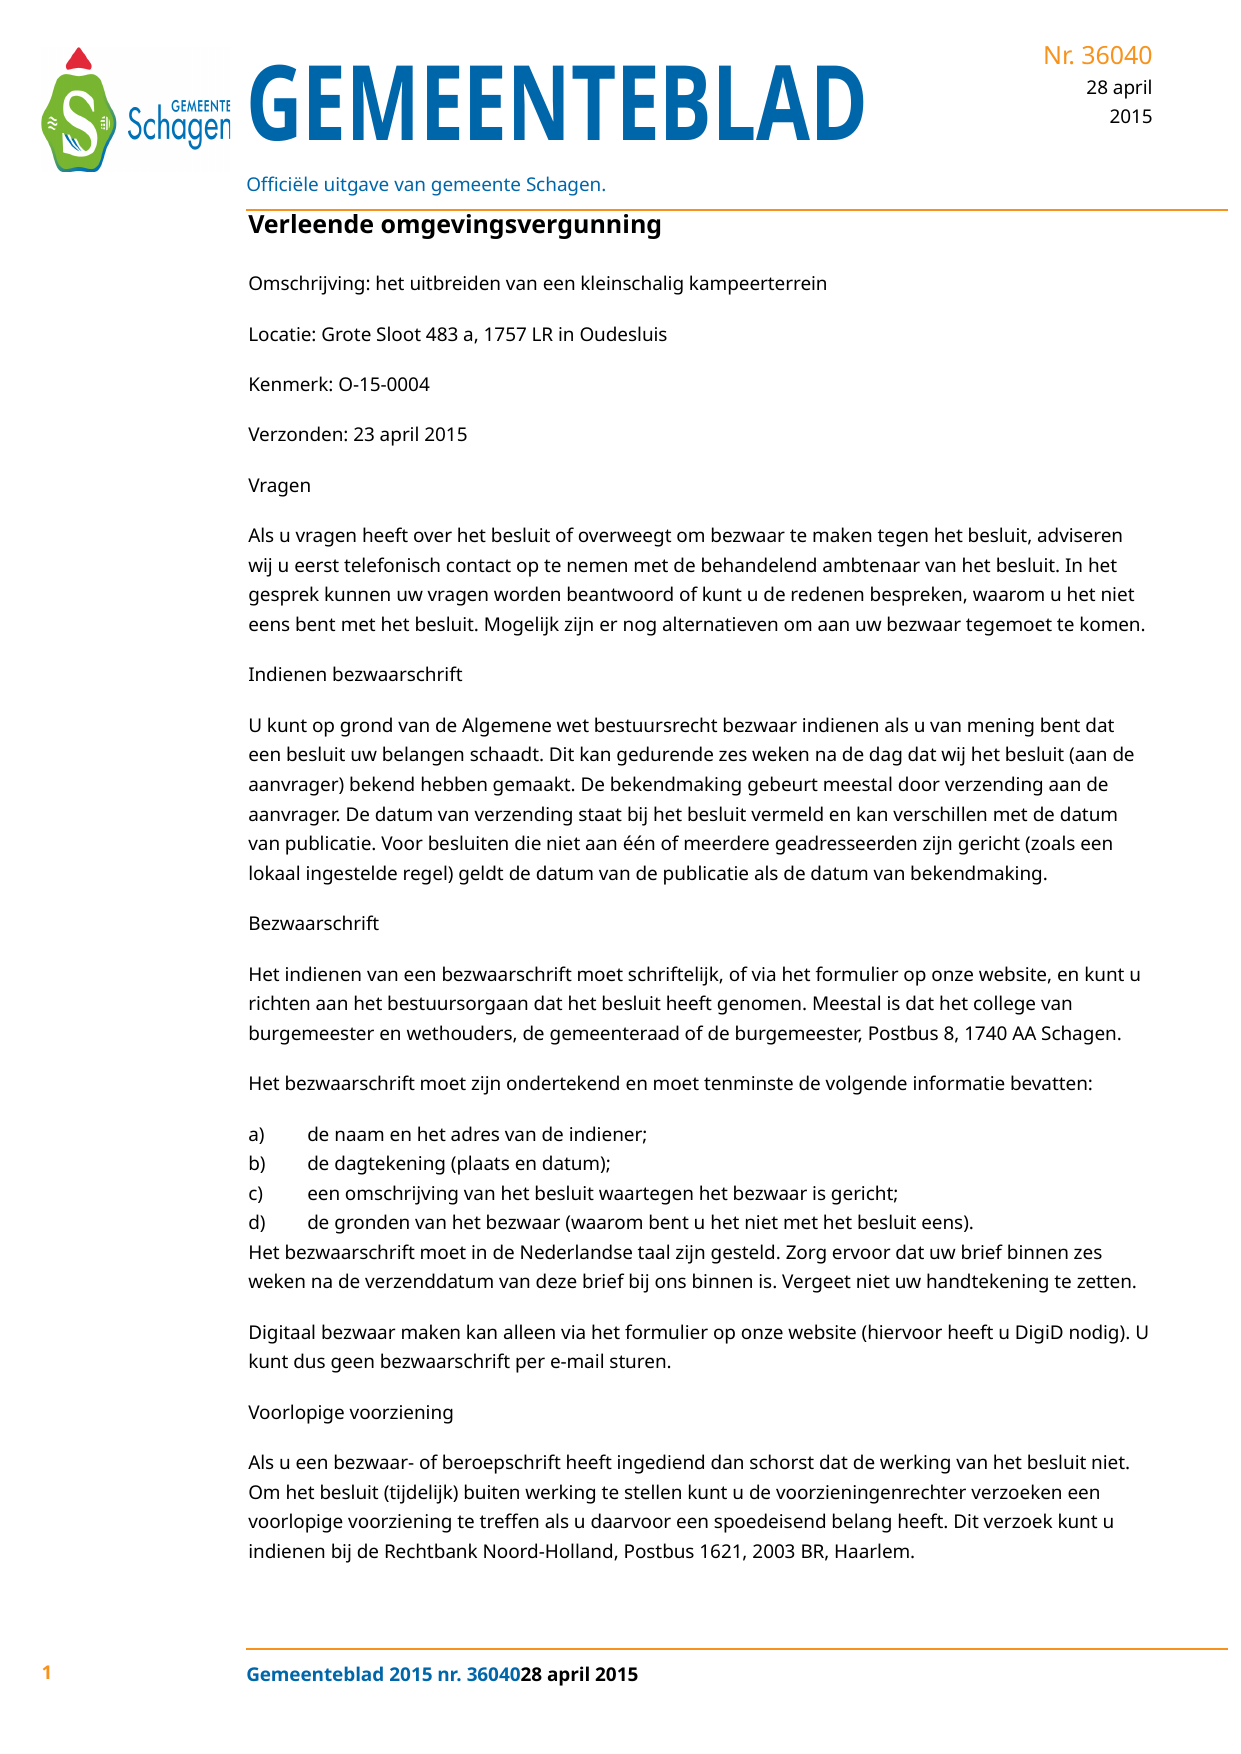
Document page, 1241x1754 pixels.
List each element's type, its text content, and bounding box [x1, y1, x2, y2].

text U kunt op grond van de Algemene wet bestuursrecht bezwaar indienen als u van mening bent dat een besluit uw belangen schaadt. Dit kan gedurende zes weken na de dag dat wij het besluit (aan de aanvrager) bekend hebben gemaakt. De bekendmaking gebeurt meestal door verzending aan de aanvrager. De datum van verzending staat bij het besluit vermeld en kan verschillen met de datum van publicatie. Voor besluiten die niet aan één of meerdere geadresseerden zijn gericht (zoals een lokaal ingestelde regel) geldt de datum van de publicatie als de datum van bekendmaking. [248, 712, 1152, 886]
text Voorlopige voorziening [248, 1399, 1152, 1425]
text Kenmerk: O-15-0004 [248, 371, 1152, 397]
text Indienen bezwaarschrift [248, 662, 1152, 687]
list de dagtekening (plaats en datum); [248, 1150, 1152, 1176]
text Locatie: Grote Sloot 483 a, 1757 LR in Oudesluis [248, 321, 1152, 346]
text Verzonden: 23 april 2015 [248, 422, 1152, 447]
list een omschrijving van het besluit waartegen het bezwaar is gericht; [248, 1180, 1152, 1206]
text Het bezwaarschrift moet zijn ondertekend en moet tenminste de volgende informatie bevatten: [248, 1070, 1152, 1096]
list de naam en het adres van de indiener; [248, 1121, 1152, 1146]
text Digitaal bezwaar maken kan alleen via het formulier op onze website (hiervoor heeft u DigiD nodig). U kunt dus geen bezwaarschrift per e-mail sturen. [248, 1319, 1152, 1374]
text Het indienen van een bezwaarschrift moet schriftelijk, of via het formulier op onze website, en kunt u richten aan het bestuursorgaan dat het besluit heeft genomen. Meestal is dat het college van burgemeester en wethouders, de gemeenteraad of de burgemeester, Postbus 8, 1740 AA Schagen. [248, 961, 1152, 1046]
text Bezwaarschrift [248, 910, 1152, 936]
text Vragen [248, 472, 1152, 498]
text Als u een bezwaar- of beroepschrift heeft ingediend dan schorst dat de werking van het besluit niet. Om het besluit (tijdelijk) buiten werking te stellen kunt u de voorzieningenrechter verzoeken een voorlopige voorziening te treffen als u daarvoor een spoedeisend belang heeft. Dit verzoek kunt u indienen bij de Rechtbank Noord-Holland, Postbus 1621, 2003 BR, Haarlem. [248, 1449, 1152, 1564]
text Als u vragen heeft over het besluit of overweegt om bezwaar te maken tegen het besluit, adviseren wij u eerst telefonisch contact op te nemen met de behandelend ambtenaar van het besluit. In het gesprek kunnen uw vragen worden beantwoord of kunt u de redenen bespreken, waarom u het niet eens bent met het besluit. Mogelijk zijn er nog alternatieven om aan uw bezwaar tegemoet te komen. [248, 522, 1152, 637]
picture [41, 47, 231, 172]
text Omschrijving: het uitbreiden van een kleinschalig kampeerterrein [248, 270, 1152, 296]
text Verleende omgevingsvergunning [248, 211, 1152, 241]
list de gronden van het bezwaar (waarom bent u het niet met het besluit eens). [248, 1209, 1152, 1235]
text Het bezwaarschrift moet in de Nederlandse taal zijn gesteld. Zorg ervoor dat uw brief binnen zes weken na de verzenddatum van deze brief bij ons binnen is. Vergeet niet uw handtekening te zetten. [248, 1239, 1152, 1294]
